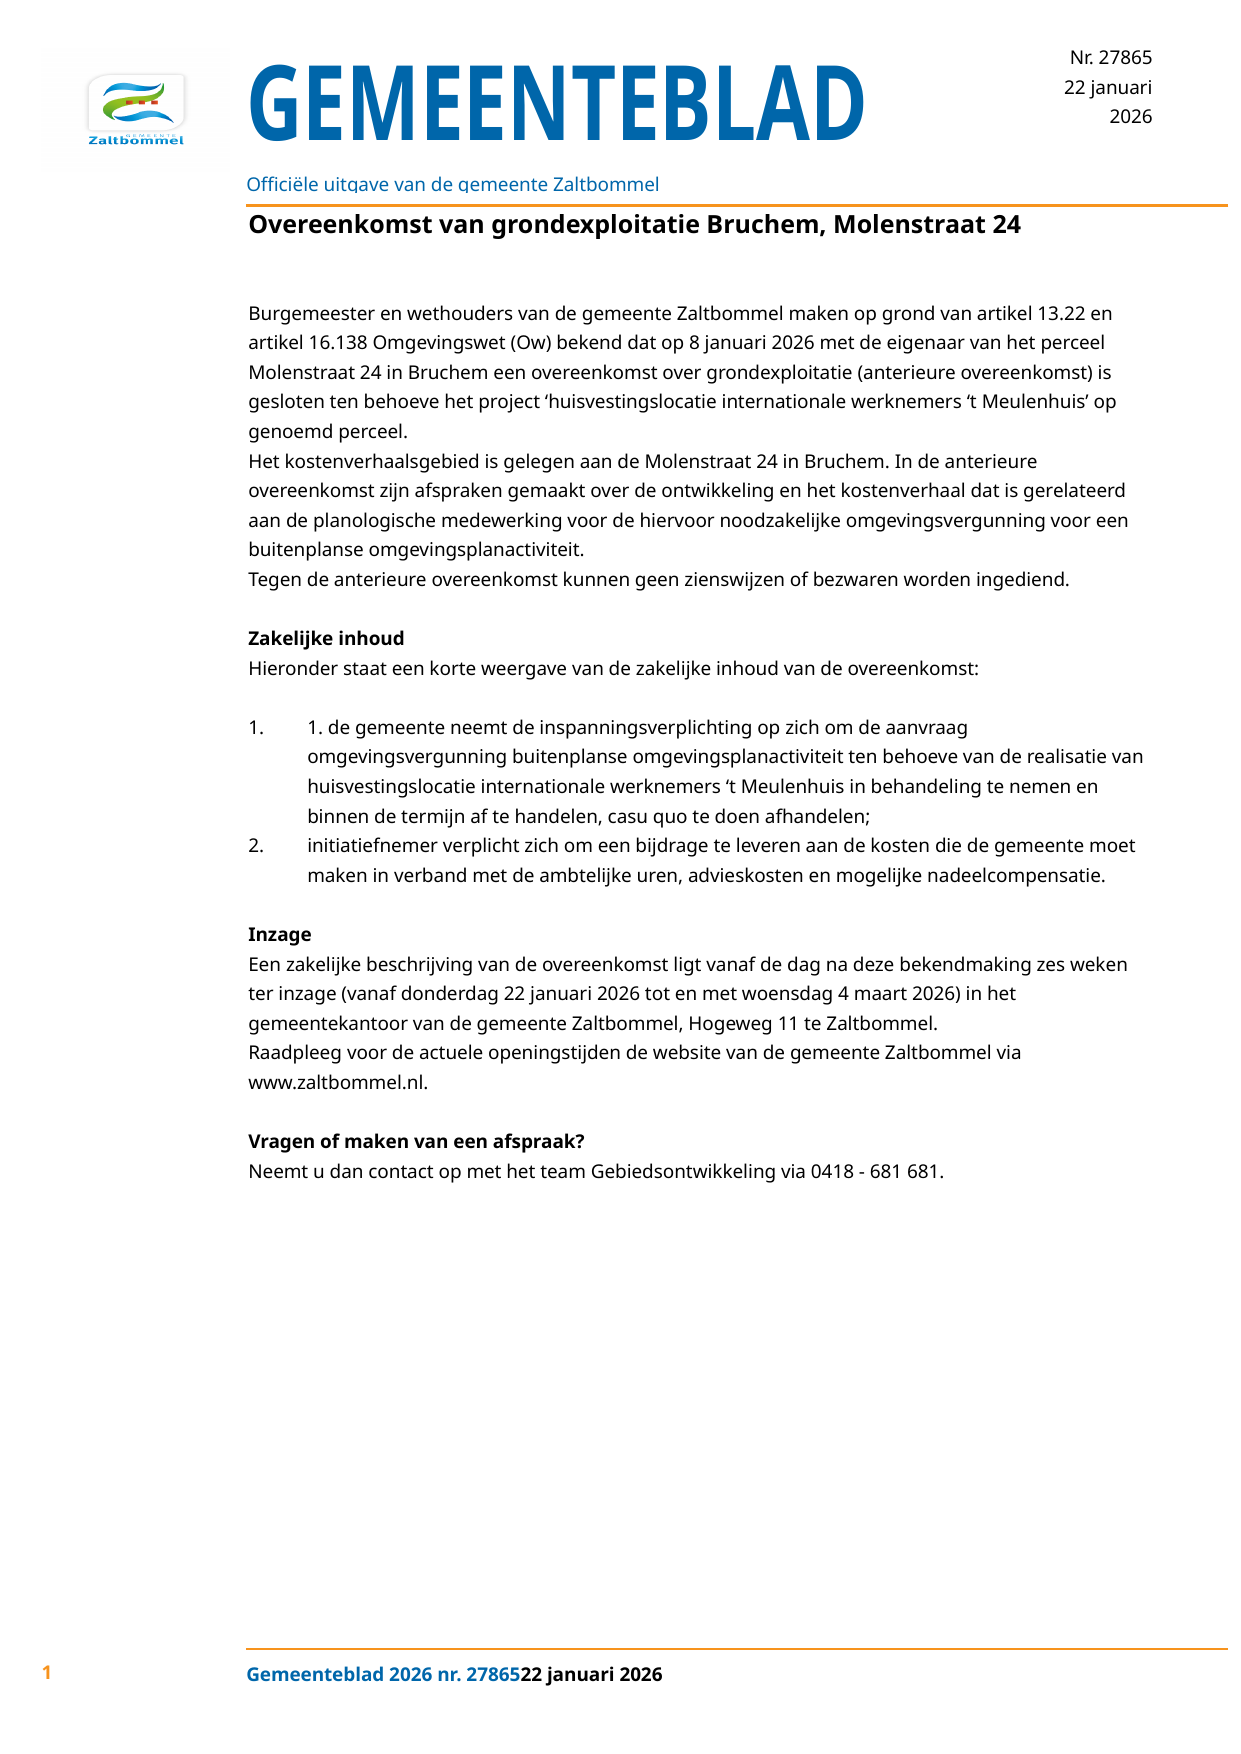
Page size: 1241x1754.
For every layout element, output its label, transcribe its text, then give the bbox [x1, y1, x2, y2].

text Hieronder staat een korte weergave van de zakelijke inhoud van de overeenkomst: [248, 655, 1152, 681]
text Burgemeester en wethouders van de gemeente Zaltbommel maken op grond van artikel 13.22 en artikel 16.138 Omgevingswet (Ow) bekend dat op 8 januari 2026 met de eigenaar van het perceel Molenstraat 24 in Bruchem een overeenkomst over grondexploitatie (anterieure overeenkomst) is gesloten ten behoeve het project ‘huisvestingslocatie internationale werknemers ‘t Meulenhuis’ op genoemd perceel. [248, 300, 1152, 444]
text Inzage [248, 921, 1152, 947]
list 1. de gemeente neemt de inspanningsverplichting op zich om de aanvraag omgevingsvergunning buitenplanse omgevingsplanactiviteit ten behoeve van de realisatie van huisvestingslocatie internationale werknemers ‘t Meulenhuis in behandeling te nemen en binnen de termijn af te handelen, casu quo te doen afhandelen; [248, 714, 1152, 828]
text Een zakelijke beschrijving van de overeenkomst ligt vanaf de dag na deze bekendmaking zes weken ter inzage (vanaf donderdag 22 januari 2026 tot en met woensdag 4 maart 2026) in het gemeentekantoor van de gemeente Zaltbommel, Hogeweg 11 te Zaltbommel. [248, 951, 1152, 1036]
text Raadpleeg voor de actuele openingstijden de website van de gemeente Zaltbommel via www.zaltbommel.nl. [248, 1039, 1152, 1095]
text Overeenkomst van grondexploitatie Bruchem, Molenstraat 24 [248, 207, 1152, 241]
text Het kostenverhaalsgebied is gelegen aan de Molenstraat 24 in Bruchem. In de anterieure overeenkomst zijn afspraken gemaakt over de ontwikkeling en het kostenverhaal dat is gerelateerd aan de planologische medewerking voor de hiervoor noodzakelijke omgevingsvergunning voor een buitenplanse omgevingsplanactiviteit. [248, 448, 1152, 562]
picture [41, 47, 231, 172]
text Zakelijke inhoud [248, 625, 1152, 651]
text Vragen of maken van een afspraak? [248, 1128, 1152, 1154]
list initiatiefnemer verplicht zich om een bijdrage te leveren aan de kosten die de gemeente moet maken in verband met de ambtelijke uren, advieskosten en mogelijke nadeelcompensatie. [248, 832, 1152, 888]
text Tegen de anterieure overeenkomst kunnen geen zienswijzen of bezwaren worden ingediend. [248, 566, 1152, 592]
text Neemt u dan contact op met het team Gebiedsontwikkeling via 0418 - 681 681. [248, 1158, 1152, 1183]
